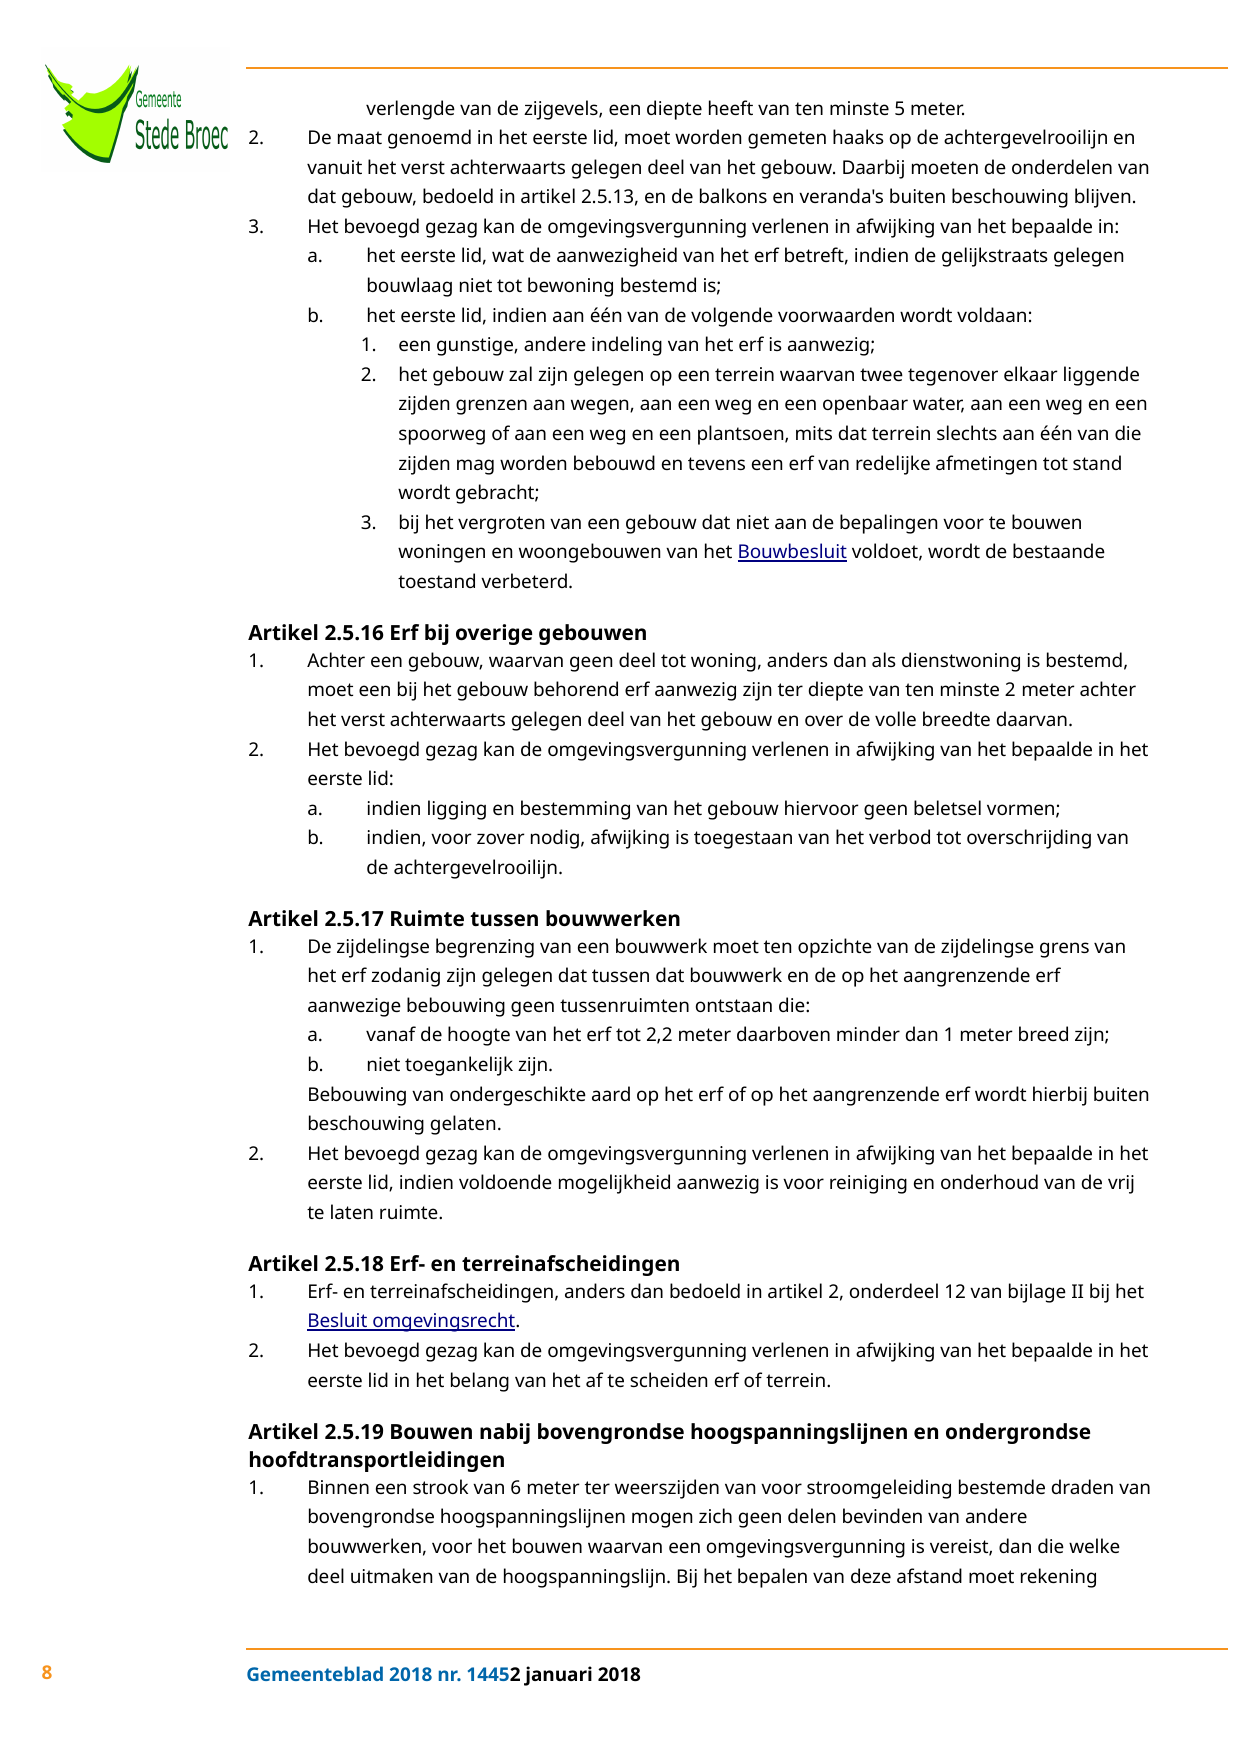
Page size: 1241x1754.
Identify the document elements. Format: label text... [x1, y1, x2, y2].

list een gunstige, andere indeling van het erf is aanwezig; [361, 331, 1152, 357]
text Artikel 2.5.17 Ruimte tussen bouwwerken [248, 904, 1152, 933]
text Artikel 2.5.16 Erf bij overige gebouwen [248, 618, 1152, 647]
list het eerste lid, indien aan één van de volgende voorwaarden wordt voldaan: [307, 302, 1152, 328]
list Het bevoegd gezag kan de omgevingsvergunning verlenen in afwijking van het bepaalde in het eerste lid: [248, 736, 1152, 791]
list indien ligging en bestemming van het gebouw hiervoor geen beletsel vormen; [307, 795, 1152, 821]
picture [41, 47, 231, 172]
list Het bevoegd gezag kan de omgevingsvergunning verlenen in afwijking van het bepaalde in het eerste lid in het belang van het af te scheiden erf of terrein. [248, 1337, 1152, 1392]
list Erf- en terreinafscheidingen, anders dan bedoeld in artikel 2, onderdeel 12 van bijlage II bij het Besluit omgevingsrecht. [248, 1278, 1152, 1333]
list Het bevoegd gezag kan de omgevingsvergunning verlenen in afwijking van het bepaalde in: [248, 213, 1152, 239]
list indien, voor zover nodig, afwijking is toegestaan van het verbod tot overschrijding van de achtergevelrooilijn. [307, 824, 1152, 880]
list Achter een gebouw, waarvan geen deel tot woning, anders dan als dienstwoning is bestemd, moet een bij het gebouw behorend erf aanwezig zijn ter diepte van ten minste 2 meter achter het verst achterwaarts gelegen deel van het gebouw en over de volle breedte daarvan. [248, 647, 1152, 732]
list niet toegankelijk zijn. [307, 1051, 1152, 1077]
list bij het vergroten van een gebouw dat niet aan de bepalingen voor te bouwen woningen en woongebouwen van het Bouwbesluit voldoet, wordt de bestaande toestand verbeterd. [361, 509, 1152, 594]
list vanaf de hoogte van het erf tot 2,2 meter daarboven minder dan 1 meter breed zijn; [307, 1022, 1152, 1047]
list het eerste lid, wat de aanwezigheid van het erf betreft, indien de gelijkstraats gelegen bouwlaag niet tot bewoning bestemd is; [307, 243, 1152, 298]
list Het bevoegd gezag kan de omgevingsvergunning verlenen in afwijking van het bepaalde in het eerste lid, indien voldoende mogelijkheid aanwezig is voor reiniging en onderhoud van de vrij te laten ruimte. [248, 1140, 1152, 1225]
text Artikel 2.5.19 Bouwen nabij bovengrondse hoogspanningslijnen en ondergrondse hoofdtransportleidingen [248, 1417, 1152, 1474]
list Bebouwing van ondergeschikte aard op het erf of op het aangrenzende erf wordt hierbij buiten beschouwing gelaten. [248, 1081, 1152, 1136]
list De zijdelingse begrenzing van een bouwwerk moet ten opzichte van de zijdelingse grens van het erf zodanig zijn gelegen dat tussen dat bouwwerk en de op het aangrenzende erf aanwezige bebouwing geen tussenruimten ontstaan die: [248, 933, 1152, 1018]
text Artikel 2.5.18 Erf- en terreinafscheidingen [248, 1249, 1152, 1278]
list Binnen een strook van 6 meter ter weerszijden van voor stroomgeleiding bestemde draden van bovengrondse hoogspanningslijnen mogen zich geen delen bevinden van andere bouwwerken, voor het bouwen waarvan een omgevingsvergunning is vereist, dan die welke deel uitmaken van de hoogspanningslijn. Bij het bepalen van deze afstand moet rekening [248, 1474, 1152, 1588]
list verlengde van de zijgevels, een diepte heeft van ten minste 5 meter. [307, 95, 1152, 121]
list het gebouw zal zijn gelegen op een terrein waarvan twee tegenover elkaar liggende zijden grenzen aan wegen, aan een weg en een openbaar water, aan een weg en een spoorweg of aan een weg en een plantsoen, mits dat terrein slechts aan één van die zijden mag worden bebouwd en tevens een erf van redelijke afmetingen tot stand wordt gebracht; [361, 361, 1152, 505]
list De maat genoemd in het eerste lid, moet worden gemeten haaks op de achtergevelrooilijn en vanuit het verst achterwaarts gelegen deel van het gebouw. Daarbij moeten de onderdelen van dat gebouw, bedoeld in artikel 2.5.13, en de balkons en veranda's buiten beschouwing blijven. [248, 124, 1152, 209]
